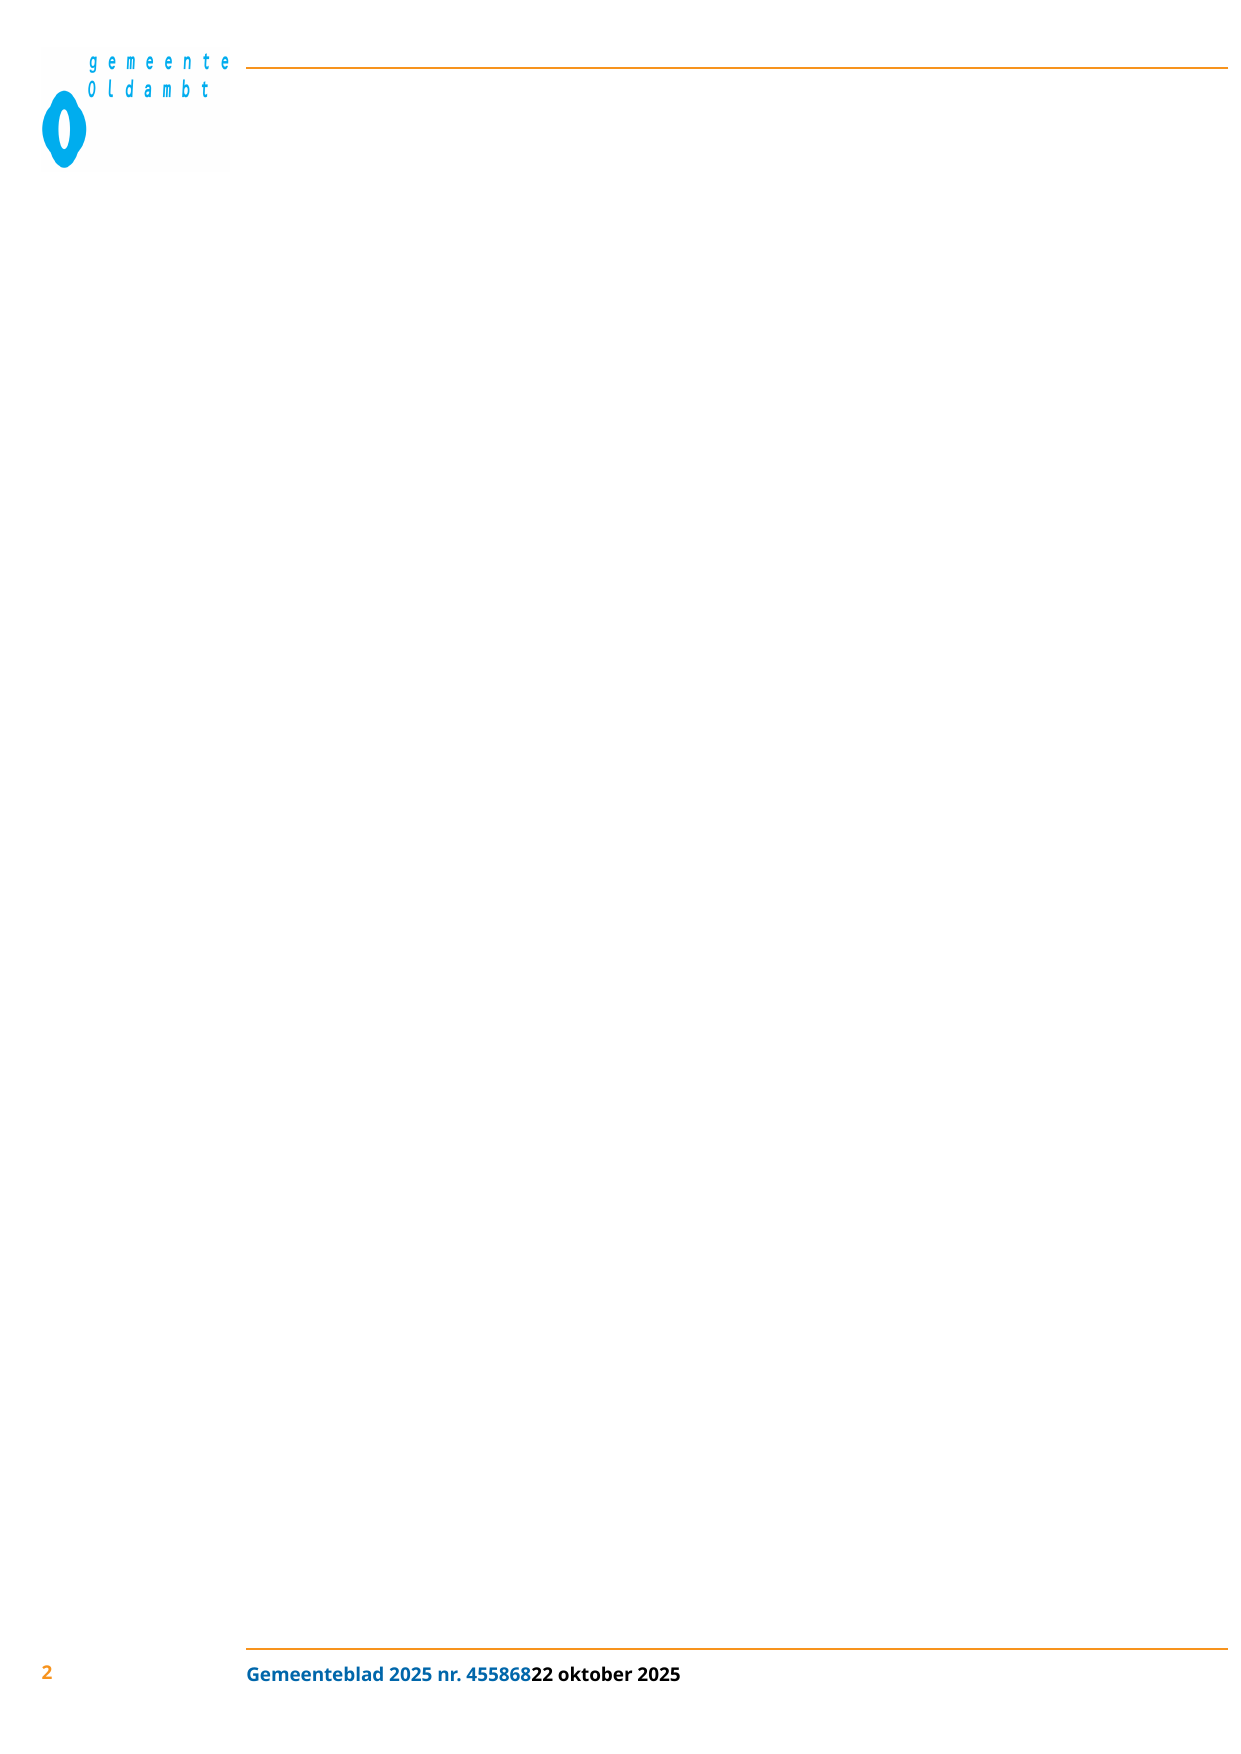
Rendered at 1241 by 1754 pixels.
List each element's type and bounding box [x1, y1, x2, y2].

picture [41, 47, 231, 172]
